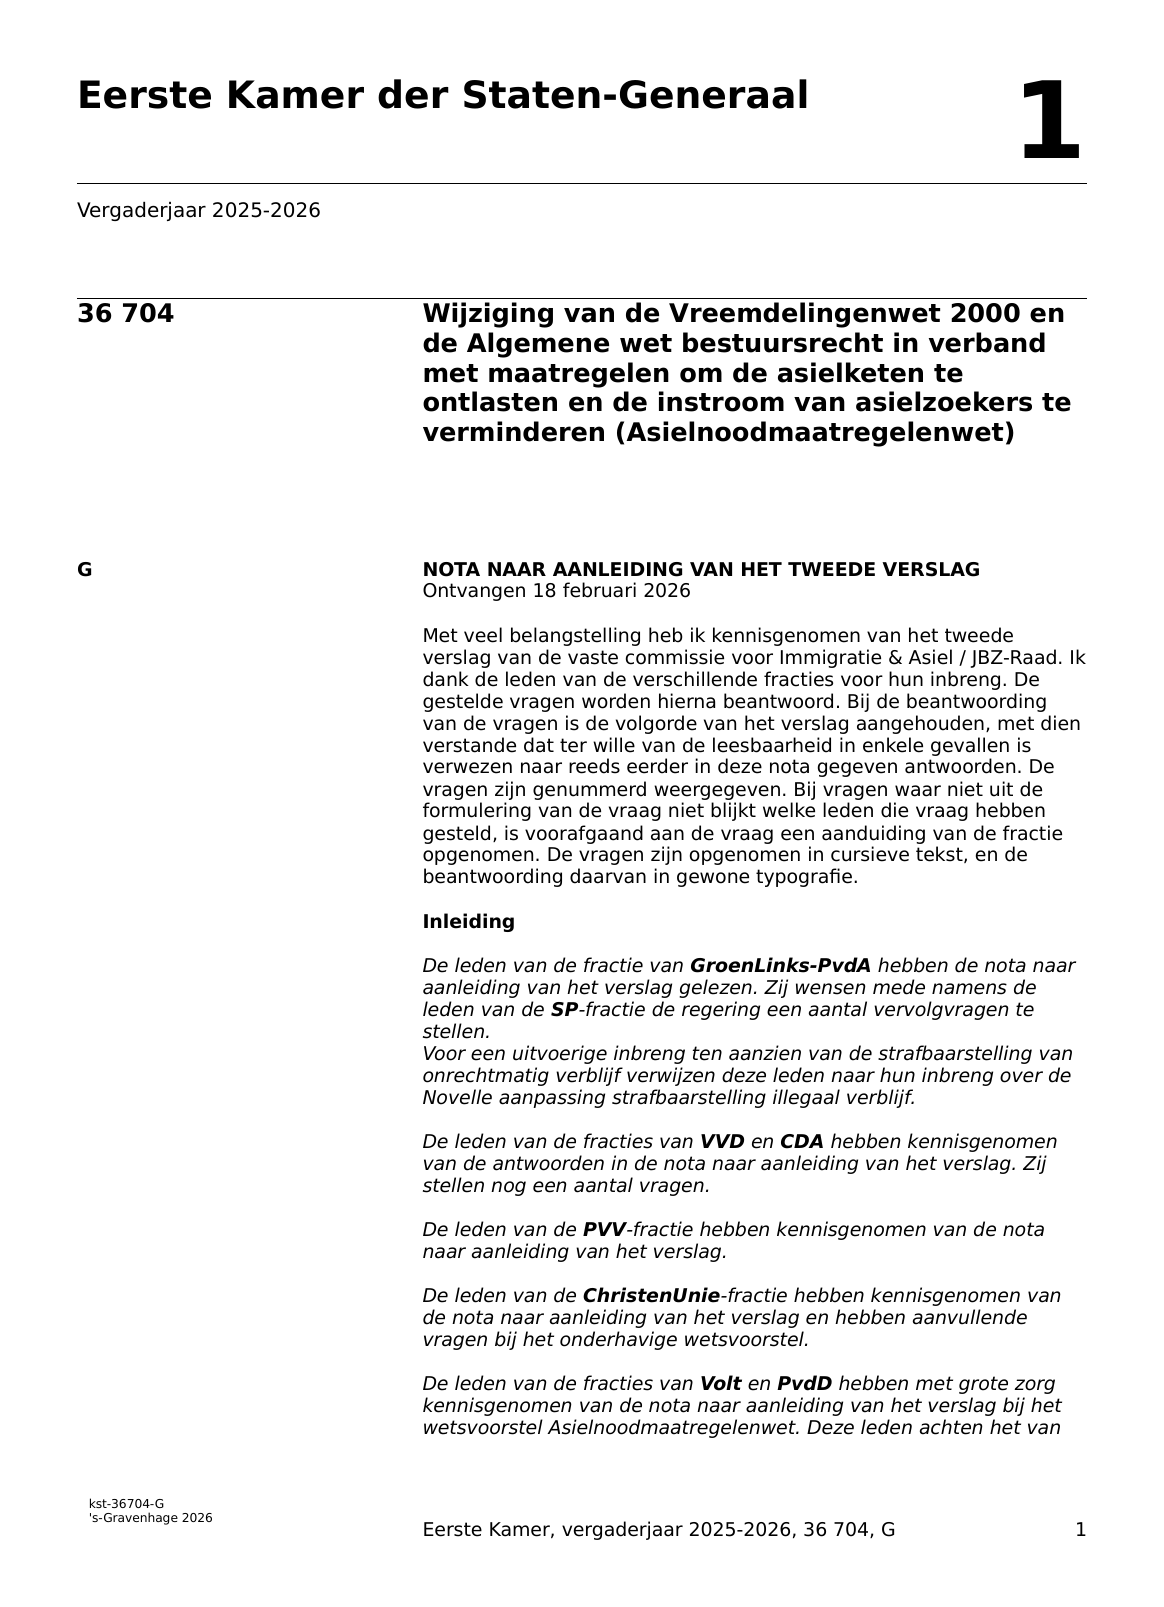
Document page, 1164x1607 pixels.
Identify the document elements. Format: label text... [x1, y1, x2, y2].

table_header Eerste Kamer der Staten-Generaal [77, 59, 886, 183]
text Met veel belangstelling heb ik kennisgenomen van het tweede verslag van de vaste commissie voor Immigratie & Asiel / JBZ-Raad. Ik dank de leden van de verschillende fracties voor hun inbreng. De gestelde vragen worden hierna beantwoord. Bij de beantwoording van de vragen is de volgorde van het verslag aangehouden, met dien verstande dat ter wille van de leesbaarheid in enkele gevallen is verwezen naar reeds eerder in deze nota gegeven antwoorden. De vragen zijn genummerd weergegeven. Bij vragen waar niet uit de formulering van de vraag niet blijkt welke leden die vraag hebben gesteld, is voorafgaand aan de vraag een aanduiding van de fractie opgenomen. De vragen zijn opgenomen in cursieve tekst, en de beantwoording daarvan in gewone typografie. [422, 624, 1087, 888]
table_header 1 [886, 59, 1087, 183]
text Ontvangen 18 februari 2026 [422, 580, 1087, 602]
table_cell Vergaderjaar 2025-2026 [77, 184, 1087, 298]
text De leden van de ChristenUnie-fractie hebben kennisgenomen van de nota naar aanleiding van het verslag en hebben aanvullende vragen bij het onderhavige wetsvoorstel. [422, 1285, 1087, 1351]
text kst-36704-G [88, 1497, 323, 1511]
text Voor een uitvoerige inbreng ten aanzien van de strafbaarstelling van onrechtmatig verblijf verwijzen deze leden naar hun inbreng over de Novelle aanpassing strafbaarstelling illegaal verblijf. [422, 1043, 1087, 1108]
subtitle G NOTA NAAR AANLEIDING VAN HET TWEEDE VERSLAG [77, 558, 1087, 580]
text De leden van de fracties van VVD en CDA hebben kennisgenomen van de antwoorden in de nota naar aanleiding van het verslag. Zij stellen nog een aantal vragen. [422, 1131, 1087, 1197]
subtitle 36 704 Wijziging van de Vreemdelingenwet 2000 en de Algemene wet bestuursrecht in verband met maatregelen om de asielketen te ontlasten en de instroom van asielzoekers te verminderen (Asielnoodmaatregelenwet) [77, 299, 1087, 447]
text De leden van de PVV-fractie hebben kennisgenomen van de nota naar aanleiding van het verslag. [422, 1219, 1087, 1263]
text 's-Gravenhage 2026 [88, 1511, 323, 1525]
text De leden van de fracties van Volt en PvdD hebben met grote zorg kennisgenomen van de nota naar aanleiding van het verslag bij het wetsvoorstel Asielnoodmaatregelenwet. Deze leden achten het van [422, 1373, 1087, 1439]
subtitle Inleiding [422, 911, 1087, 932]
text De leden van de fractie van GroenLinks-PvdA hebben de nota naar aanleiding van het verslag gelezen. Zij wensen mede namens de leden van de SP-fractie de regering een aantal vervolgvragen te stellen. [422, 955, 1087, 1043]
